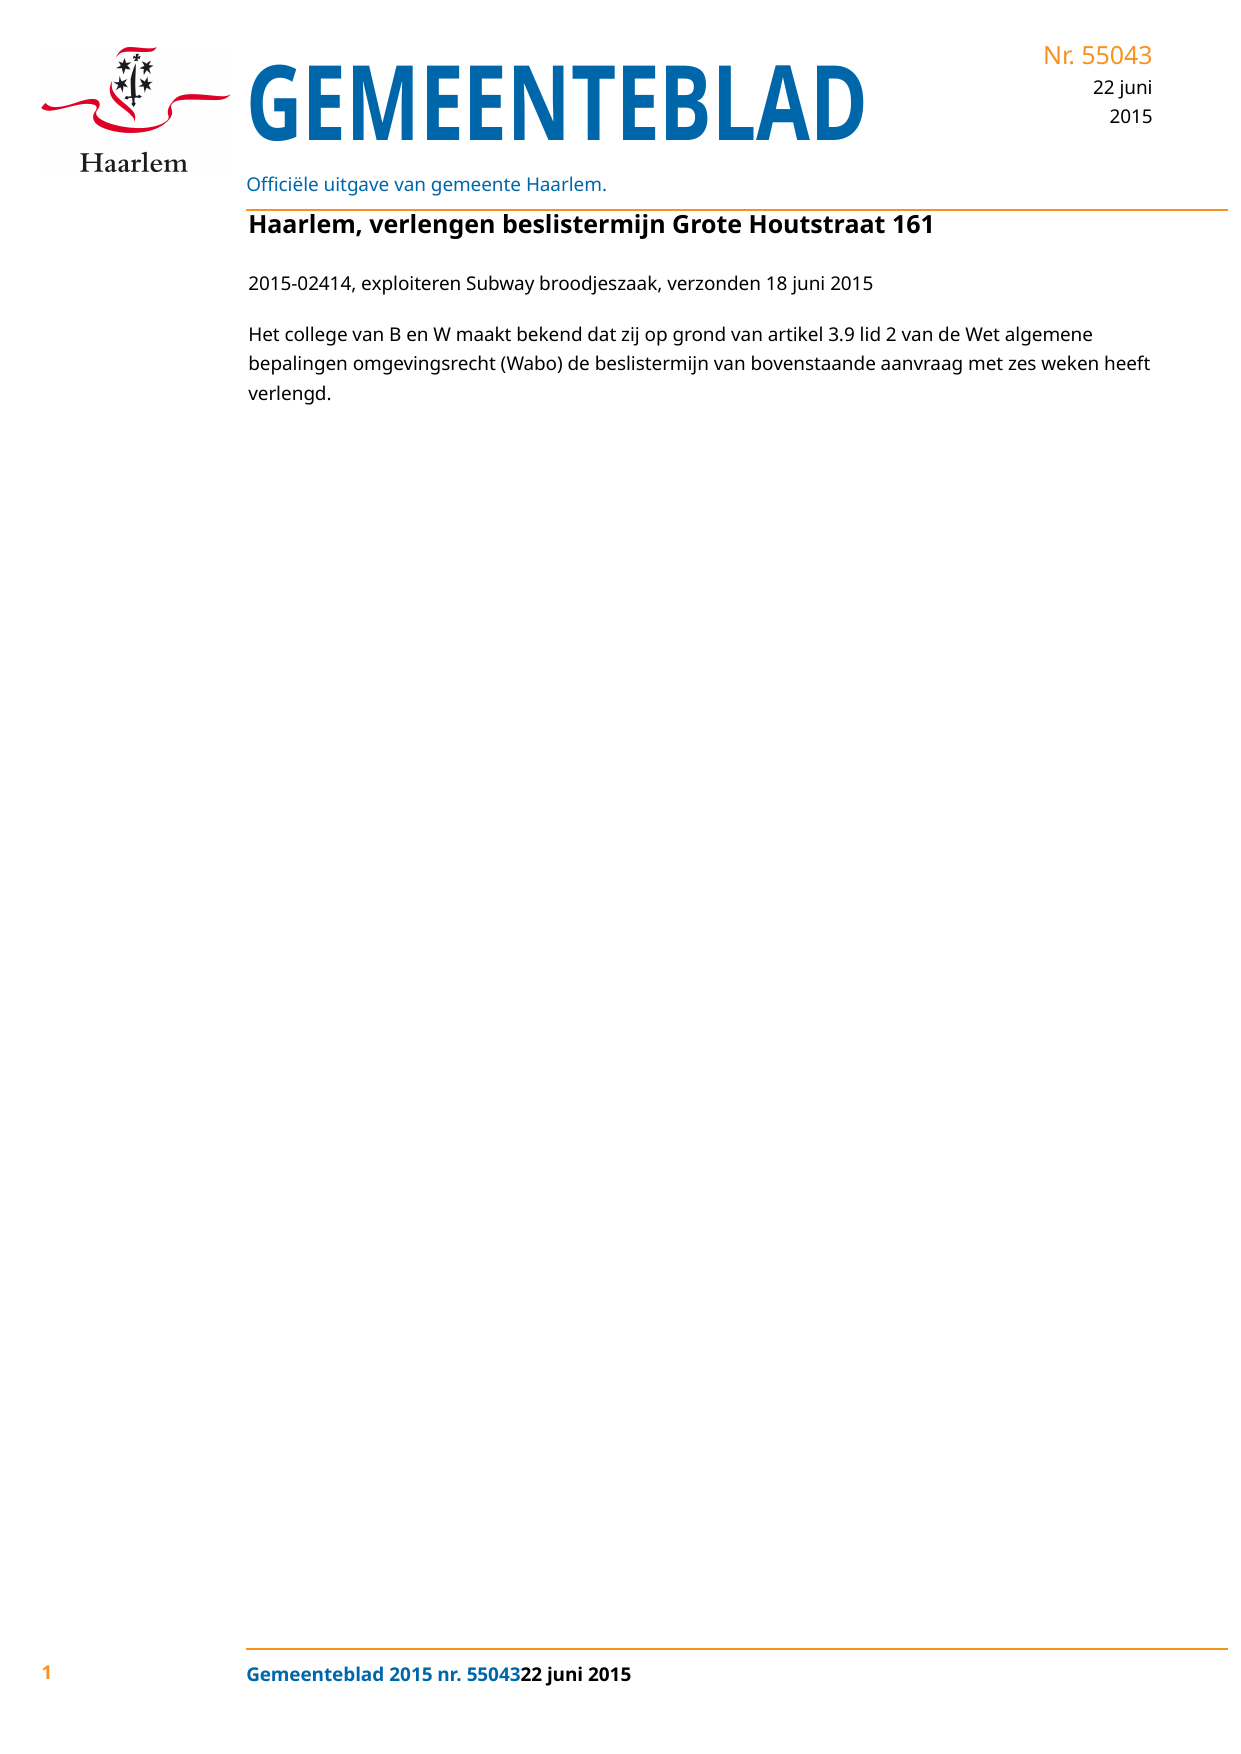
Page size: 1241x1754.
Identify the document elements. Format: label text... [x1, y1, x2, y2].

picture [41, 47, 231, 172]
text Het college van B en W maakt bekend dat zij op grond van artikel 3.9 lid 2 van de Wet algemene bepalingen omgevingsrecht (Wabo) de beslistermijn van bovenstaande aanvraag met zes weken heeft verlengd. [248, 321, 1152, 406]
text 2015-02414, exploiteren Subway broodjeszaak, verzonden 18 juni 2015 [248, 270, 1152, 296]
text Haarlem, verlengen beslistermijn Grote Houtstraat 161 [248, 211, 1152, 241]
